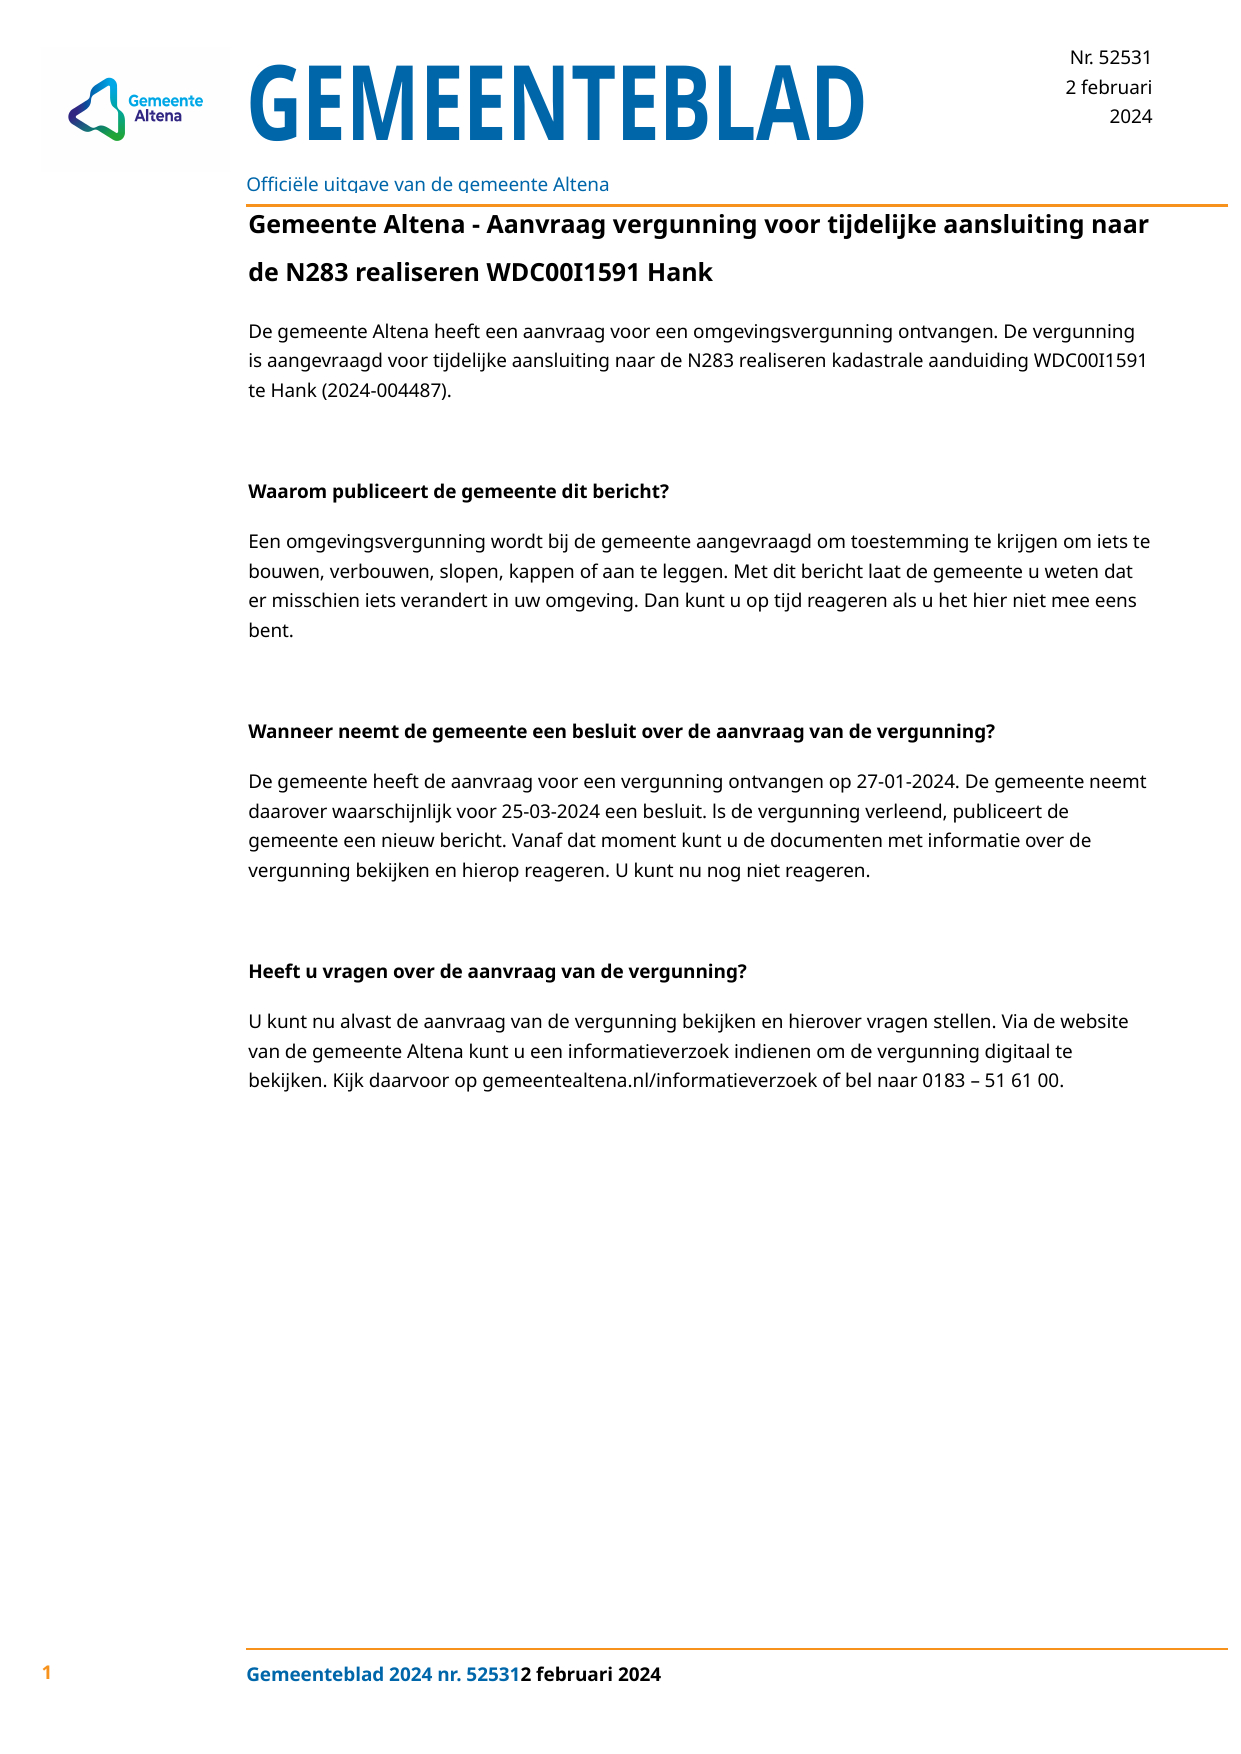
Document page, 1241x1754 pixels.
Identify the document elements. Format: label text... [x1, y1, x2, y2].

text Een omgevingsvergunning wordt bij de gemeente aangevraagd om toestemming te krijgen om iets te bouwen, verbouwen, slopen, kappen of aan te leggen. Met dit bericht laat de gemeente u weten dat er misschien iets verandert in uw omgeving. Dan kunt u op tijd reageren als u het hier niet mee eens bent. [248, 528, 1152, 643]
text Wanneer neemt de gemeente een besluit over de aanvraag van de vergunning? [248, 718, 1152, 744]
picture [41, 47, 231, 172]
text Heeft u vragen over de aanvraag van de vergunning? [248, 958, 1152, 984]
text De gemeente Altena heeft een aanvraag voor een omgevingsvergunning ontvangen. De vergunning is aangevraagd voor tijdelijke aansluiting naar de N283 realiseren kadastrale aanduiding WDC00I1591 te Hank (2024-004487). [248, 318, 1152, 403]
text De gemeente heeft de aanvraag voor een vergunning ontvangen op 27-01-2024. De gemeente neemt daarover waarschijnlijk voor 25-03-2024 een besluit. ls de vergunning verleend, publiceert de gemeente een nieuw bericht. Vanaf dat moment kunt u de documenten met informatie over de vergunning bekijken en hierop reageren. U kunt nu nog niet reageren. [248, 768, 1152, 883]
text Gemeente Altena - Aanvraag vergunning voor tijdelijke aansluiting naar de N283 realiseren WDC00I1591 Hank [248, 207, 1152, 288]
text Waarom publiceert de gemeente dit bericht? [248, 478, 1152, 504]
text U kunt nu alvast de aanvraag van de vergunning bekijken en hierover vragen stellen. Via de website van de gemeente Altena kunt u een informatieverzoek indienen om de vergunning digitaal te bekijken. Kijk daarvoor op gemeentealtena.nl/informatieverzoek of bel naar 0183 – 51 61 00. [248, 1008, 1152, 1093]
